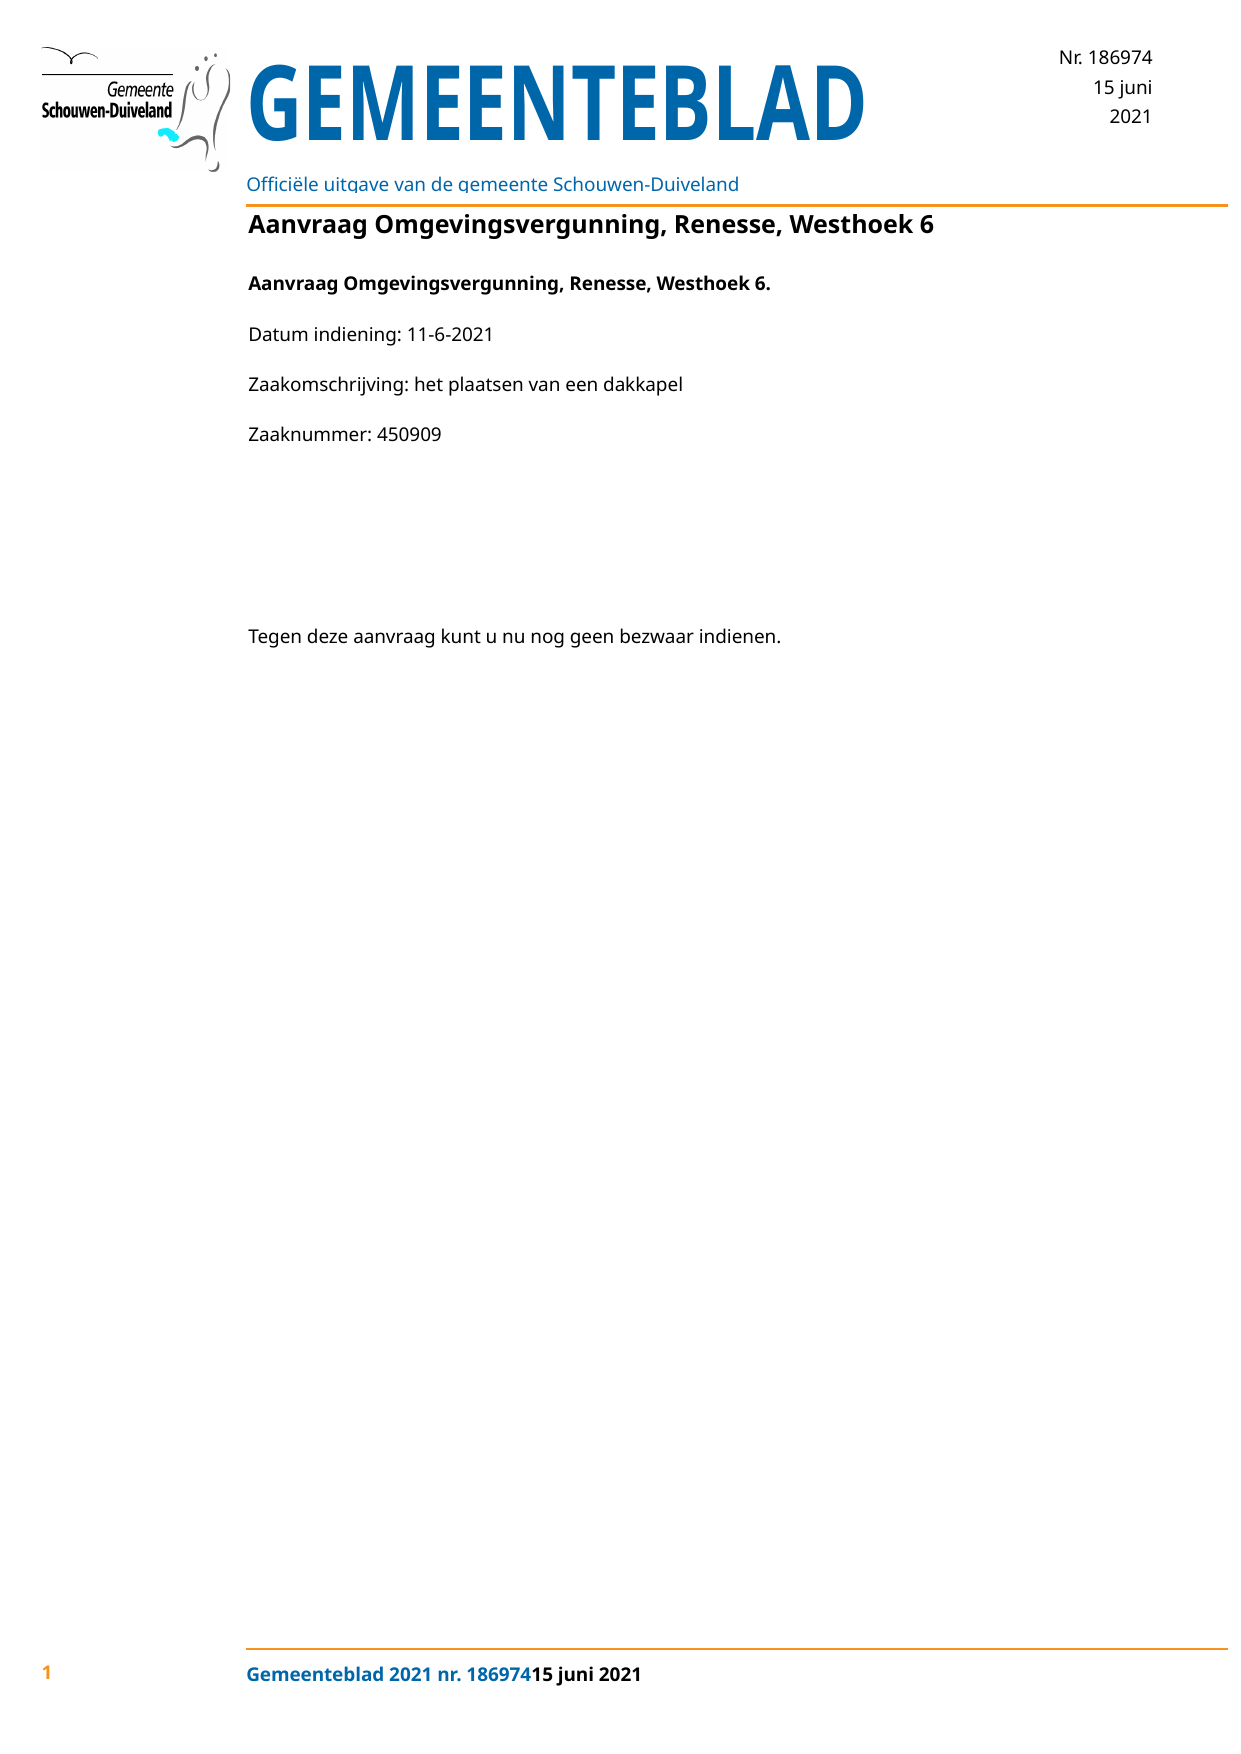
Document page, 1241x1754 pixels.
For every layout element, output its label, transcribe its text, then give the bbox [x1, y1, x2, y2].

text Tegen deze aanvraag kunt u nu nog geen bezwaar indienen. [248, 623, 1152, 649]
text Aanvraag Omgevingsvergunning, Renesse, Westhoek 6 [248, 207, 1152, 241]
picture [41, 47, 231, 172]
text Zaakomschrijving: het plaatsen van een dakkapel [248, 371, 1152, 397]
text Zaaknummer: 450909 [248, 422, 1152, 447]
text Datum indiening: 11-6-2021 [248, 321, 1152, 346]
text Aanvraag Omgevingsvergunning, Renesse, Westhoek 6. [248, 270, 1152, 296]
